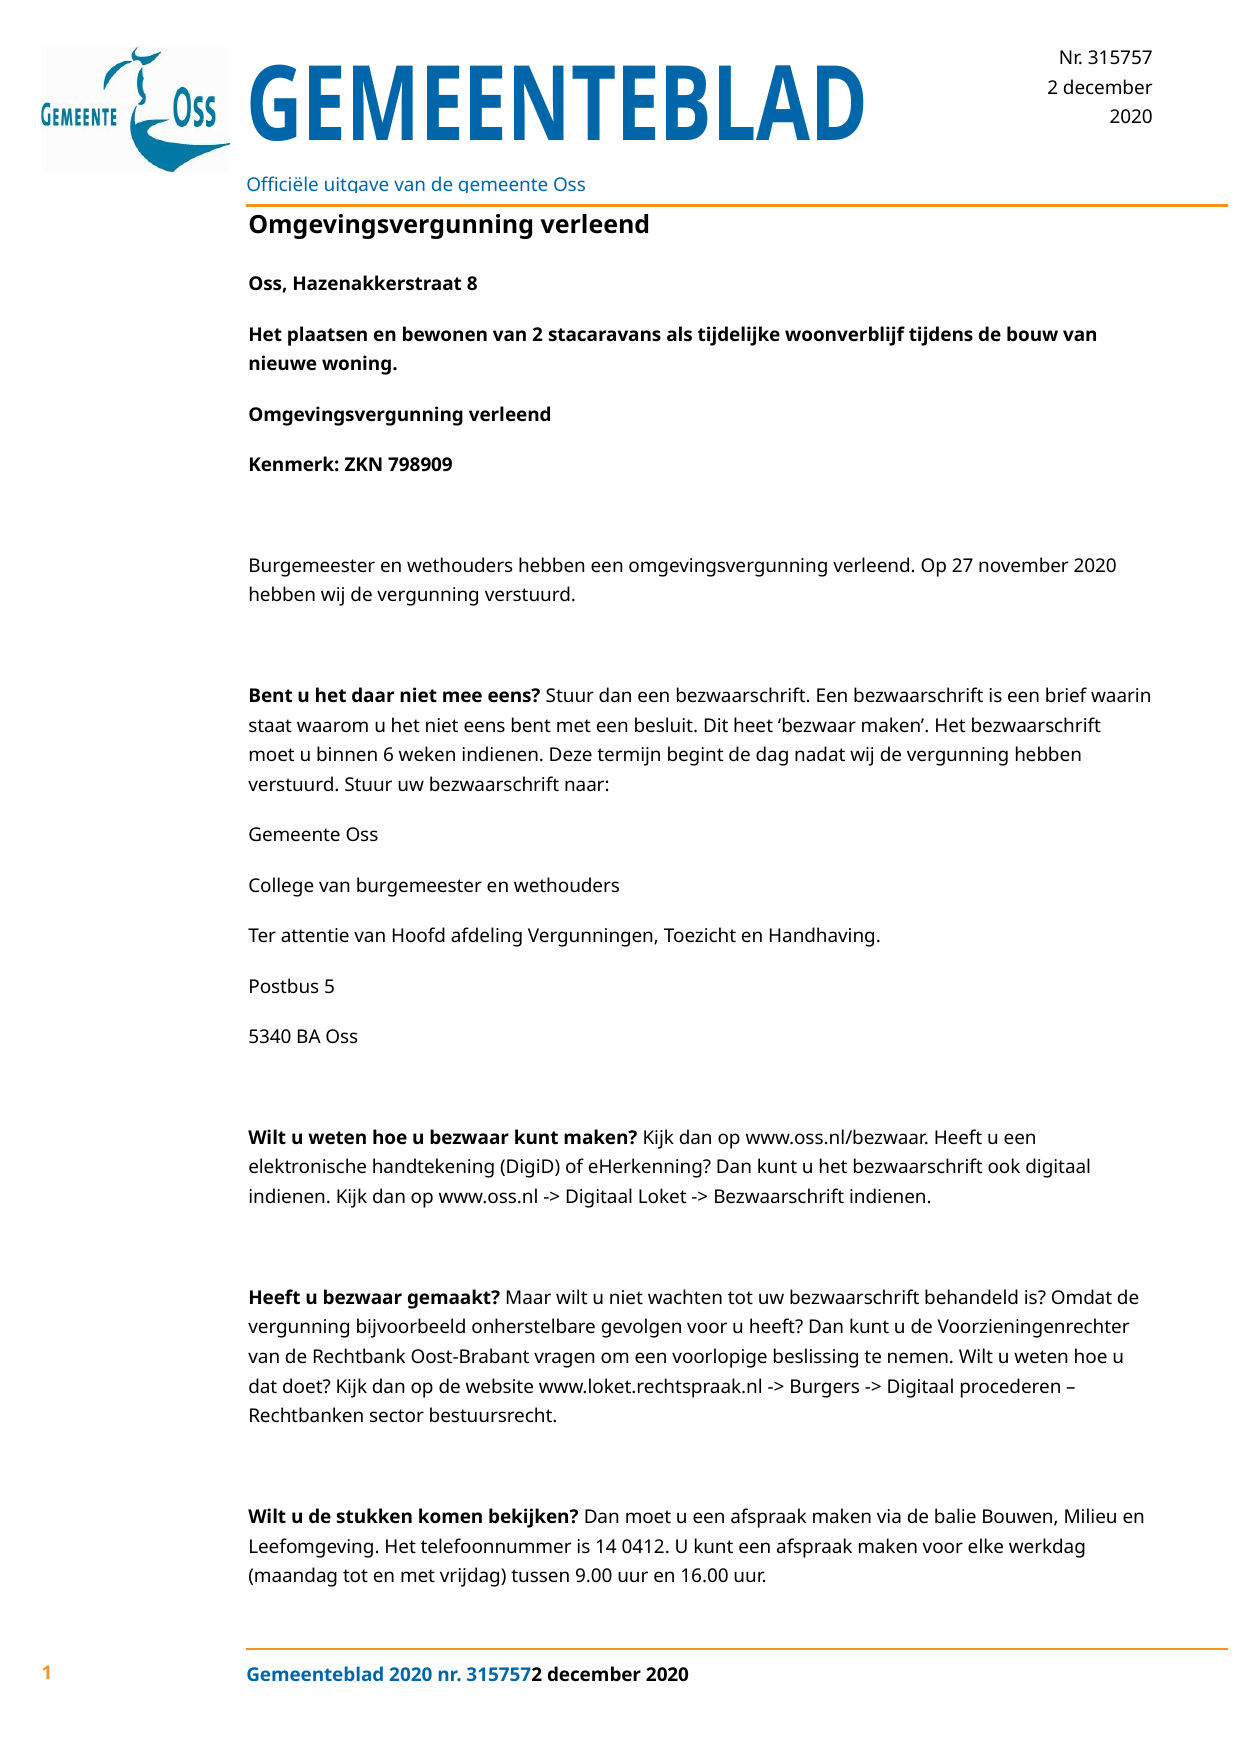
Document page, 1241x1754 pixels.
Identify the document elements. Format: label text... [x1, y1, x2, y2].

text 5340 BA Oss [248, 1023, 1152, 1049]
text Kenmerk: ZKN 798909 [248, 451, 1152, 477]
text College van burgemeester en wethouders [248, 872, 1152, 898]
text Heeft u bezwaar gemaakt? Maar wilt u niet wachten tot uw bezwaarschrift behandeld is? Omdat de vergunning bijvoorbeeld onherstelbare gevolgen voor u heeft? Dan kunt u de Voorzieningenrechter van de Rechtbank Oost-Brabant vragen om een voorlopige beslissing te nemen. Wilt u weten hoe u dat doet? Kijk dan op de website www.loket.rechtspraak.nl -> Burgers -> Digitaal procederen – Rechtbanken sector bestuursrecht. [248, 1284, 1152, 1428]
text Wilt u de stukken komen bekijken? Dan moet u een afspraak maken via de balie Bouwen, Milieu en Leefomgeving. Het telefoonnummer is 14 0412. U kunt een afspraak maken voor elke werkdag (maandag tot en met vrijdag) tussen 9.00 uur en 16.00 uur. [248, 1503, 1152, 1588]
text Het plaatsen en bewonen van 2 stacaravans als tijdelijke woonverblijf tijdens de bouw van nieuwe woning. [248, 321, 1152, 376]
text Oss, Hazenakkerstraat 8 [248, 270, 1152, 296]
text Postbus 5 [248, 973, 1152, 998]
picture [41, 47, 231, 172]
text Bent u het daar niet mee eens? Stuur dan een bezwaarschrift. Een bezwaarschrift is een brief waarin staat waarom u het niet eens bent met een besluit. Dit heet ‘bezwaar maken’. Het bezwaarschrift moet u binnen 6 weken indienen. Deze termijn begint de dag nadat wij de vergunning hebben verstuurd. Stuur uw bezwaarschrift naar: [248, 682, 1152, 797]
text Wilt u weten hoe u bezwaar kunt maken? Kijk dan op www.oss.nl/bezwaar. Heeft u een elektronische handtekening (DigiD) of eHerkenning? Dan kunt u het bezwaarschrift ook digitaal indienen. Kijk dan op www.oss.nl -> Digitaal Loket -> Bezwaarschrift indienen. [248, 1124, 1152, 1209]
text Omgevingsvergunning verleend [248, 207, 1152, 241]
text Ter attentie van Hoofd afdeling Vergunningen, Toezicht en Handhaving. [248, 922, 1152, 948]
text Burgemeester en wethouders hebben een omgevingsvergunning verleend. Op 27 november 2020 hebben wij de vergunning verstuurd. [248, 552, 1152, 607]
text Gemeente Oss [248, 822, 1152, 847]
text Omgevingsvergunning verleend [248, 401, 1152, 426]
